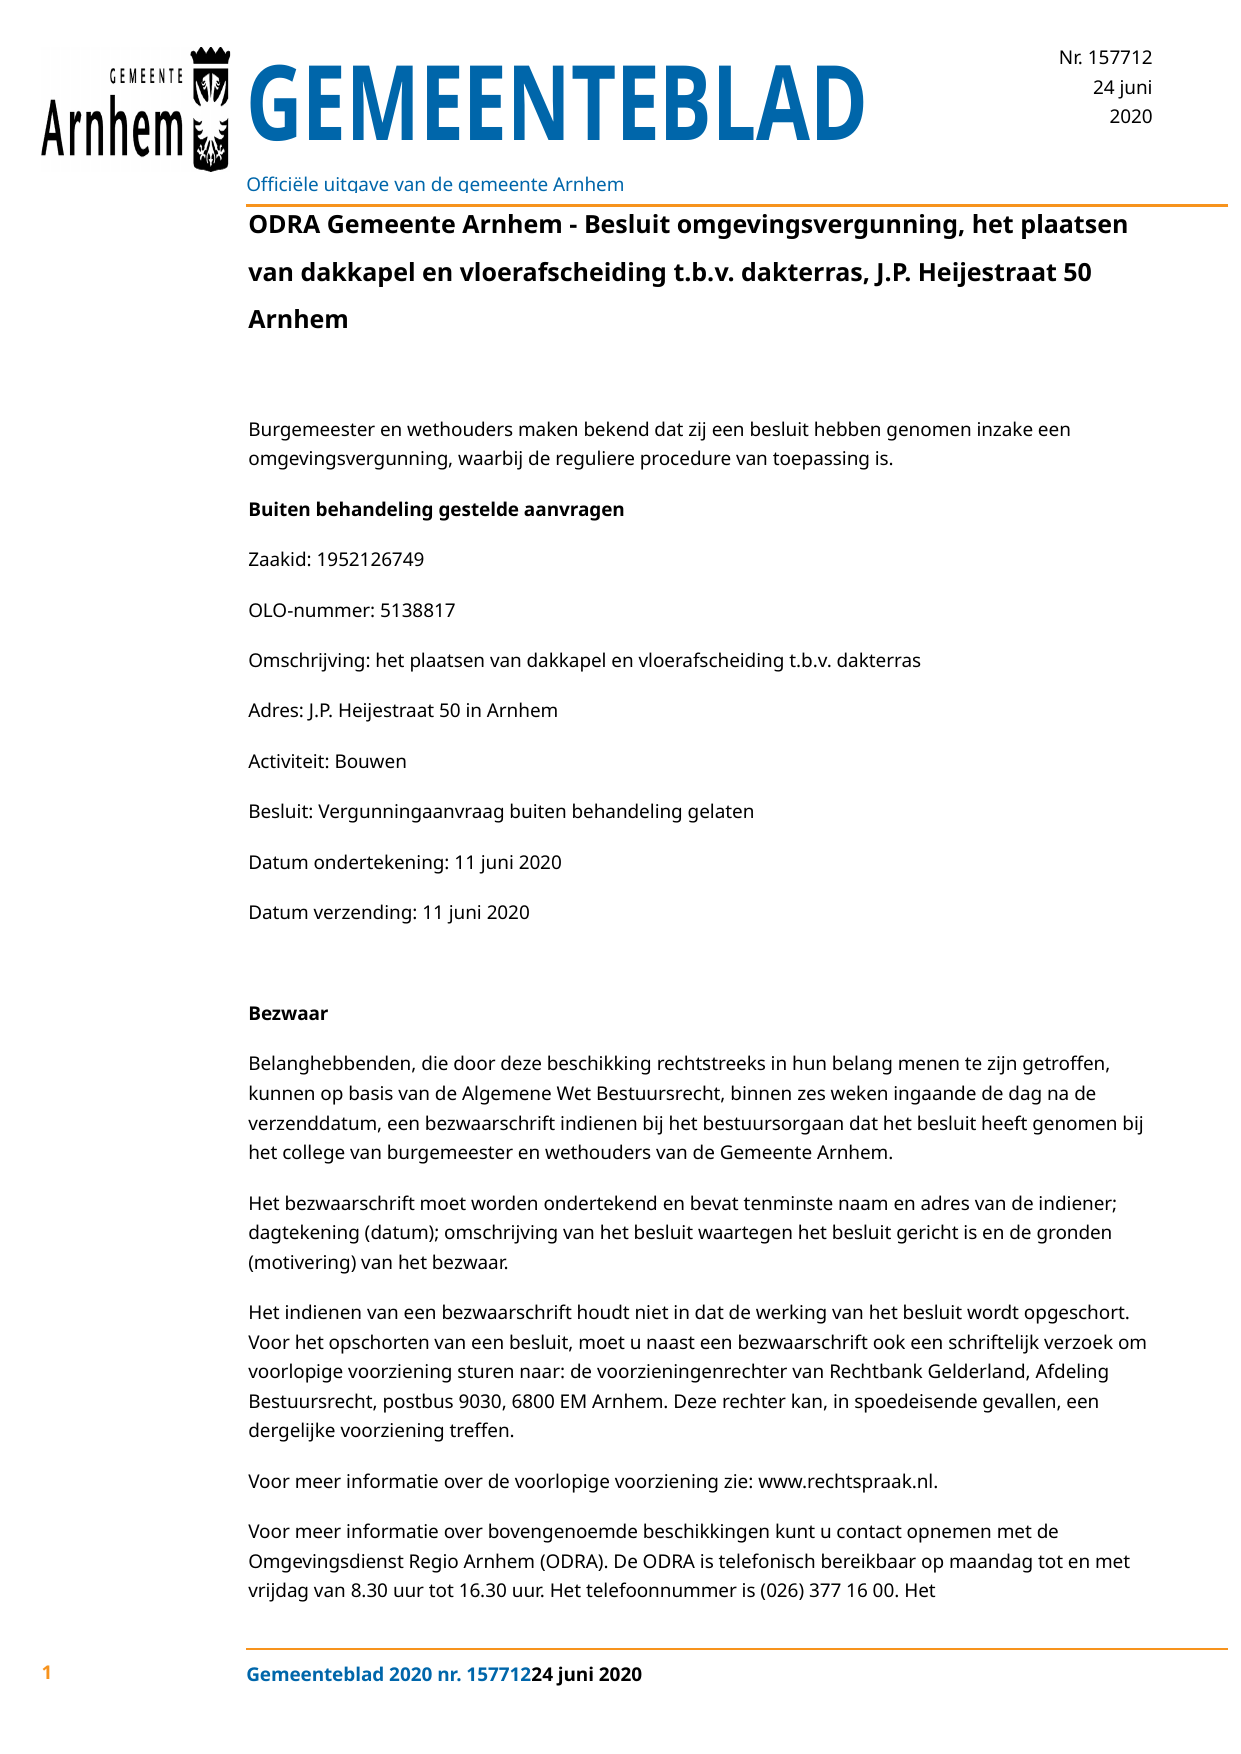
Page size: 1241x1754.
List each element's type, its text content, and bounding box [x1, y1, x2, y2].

text OLO-nummer: 5138817 [248, 597, 1152, 622]
text ODRA Gemeente Arnhem - Besluit omgevingsvergunning, het plaatsen van dakkapel en vloerafscheiding t.b.v. dakterras, J.P. Heijestraat 50 Arnhem [248, 207, 1152, 336]
text Adres: J.P. Heijestraat 50 in Arnhem [248, 698, 1152, 723]
text Besluit: Vergunningaanvraag buiten behandeling gelaten [248, 798, 1152, 824]
text Het indienen van een bezwaarschrift houdt niet in dat de werking van het besluit wordt opgeschort. Voor het opschorten van een besluit, moet u naast een bezwaarschrift ook een schriftelijk verzoek om voorlopige voorziening sturen naar: de voorzieningenrechter van Rechtbank Gelderland, Afdeling Bestuursrecht, postbus 9030, 6800 EM Arnhem. Deze rechter kan, in spoedeisende gevallen, een dergelijke voorziening treffen. [248, 1299, 1152, 1443]
text Omschrijving: het plaatsen van dakkapel en vloerafscheiding t.b.v. dakterras [248, 647, 1152, 673]
text Voor meer informatie over de voorlopige voorziening zie: www.rechtspraak.nl. [248, 1468, 1152, 1494]
text Belanghebbenden, die door deze beschikking rechtstreeks in hun belang menen te zijn getroffen, kunnen op basis van de Algemene Wet Bestuursrecht, binnen zes weken ingaande de dag na de verzenddatum, een bezwaarschrift indienen bij het bestuursorgaan dat het besluit heeft genomen bij het college van burgemeester en wethouders van de Gemeente Arnhem. [248, 1051, 1152, 1165]
text Activiteit: Bouwen [248, 748, 1152, 774]
picture [41, 47, 231, 172]
text Buiten behandeling gestelde aanvragen [248, 496, 1152, 522]
text Datum verzending: 11 juni 2020 [248, 899, 1152, 925]
text Datum ondertekening: 11 juni 2020 [248, 849, 1152, 874]
text Zaakid: 1952126749 [248, 546, 1152, 572]
text Bezwaar [248, 1000, 1152, 1026]
text Voor meer informatie over bovengenoemde beschikkingen kunt u contact opnemen met de Omgevingsdienst Regio Arnhem (ODRA). De ODRA is telefonisch bereikbaar op maandag tot en met vrijdag van 8.30 uur tot 16.30 uur. Het telefoonnummer is (026) 377 16 00. Het [248, 1518, 1152, 1603]
text Het bezwaarschrift moet worden ondertekend en bevat tenminste naam en adres van de indiener; dagtekening (datum); omschrijving van het besluit waartegen het besluit gericht is en de gronden (motivering) van het bezwaar. [248, 1190, 1152, 1274]
text Burgemeester en wethouders maken bekend dat zij een besluit hebben genomen inzake een omgevingsvergunning, waarbij de reguliere procedure van toepassing is. [248, 416, 1152, 471]
